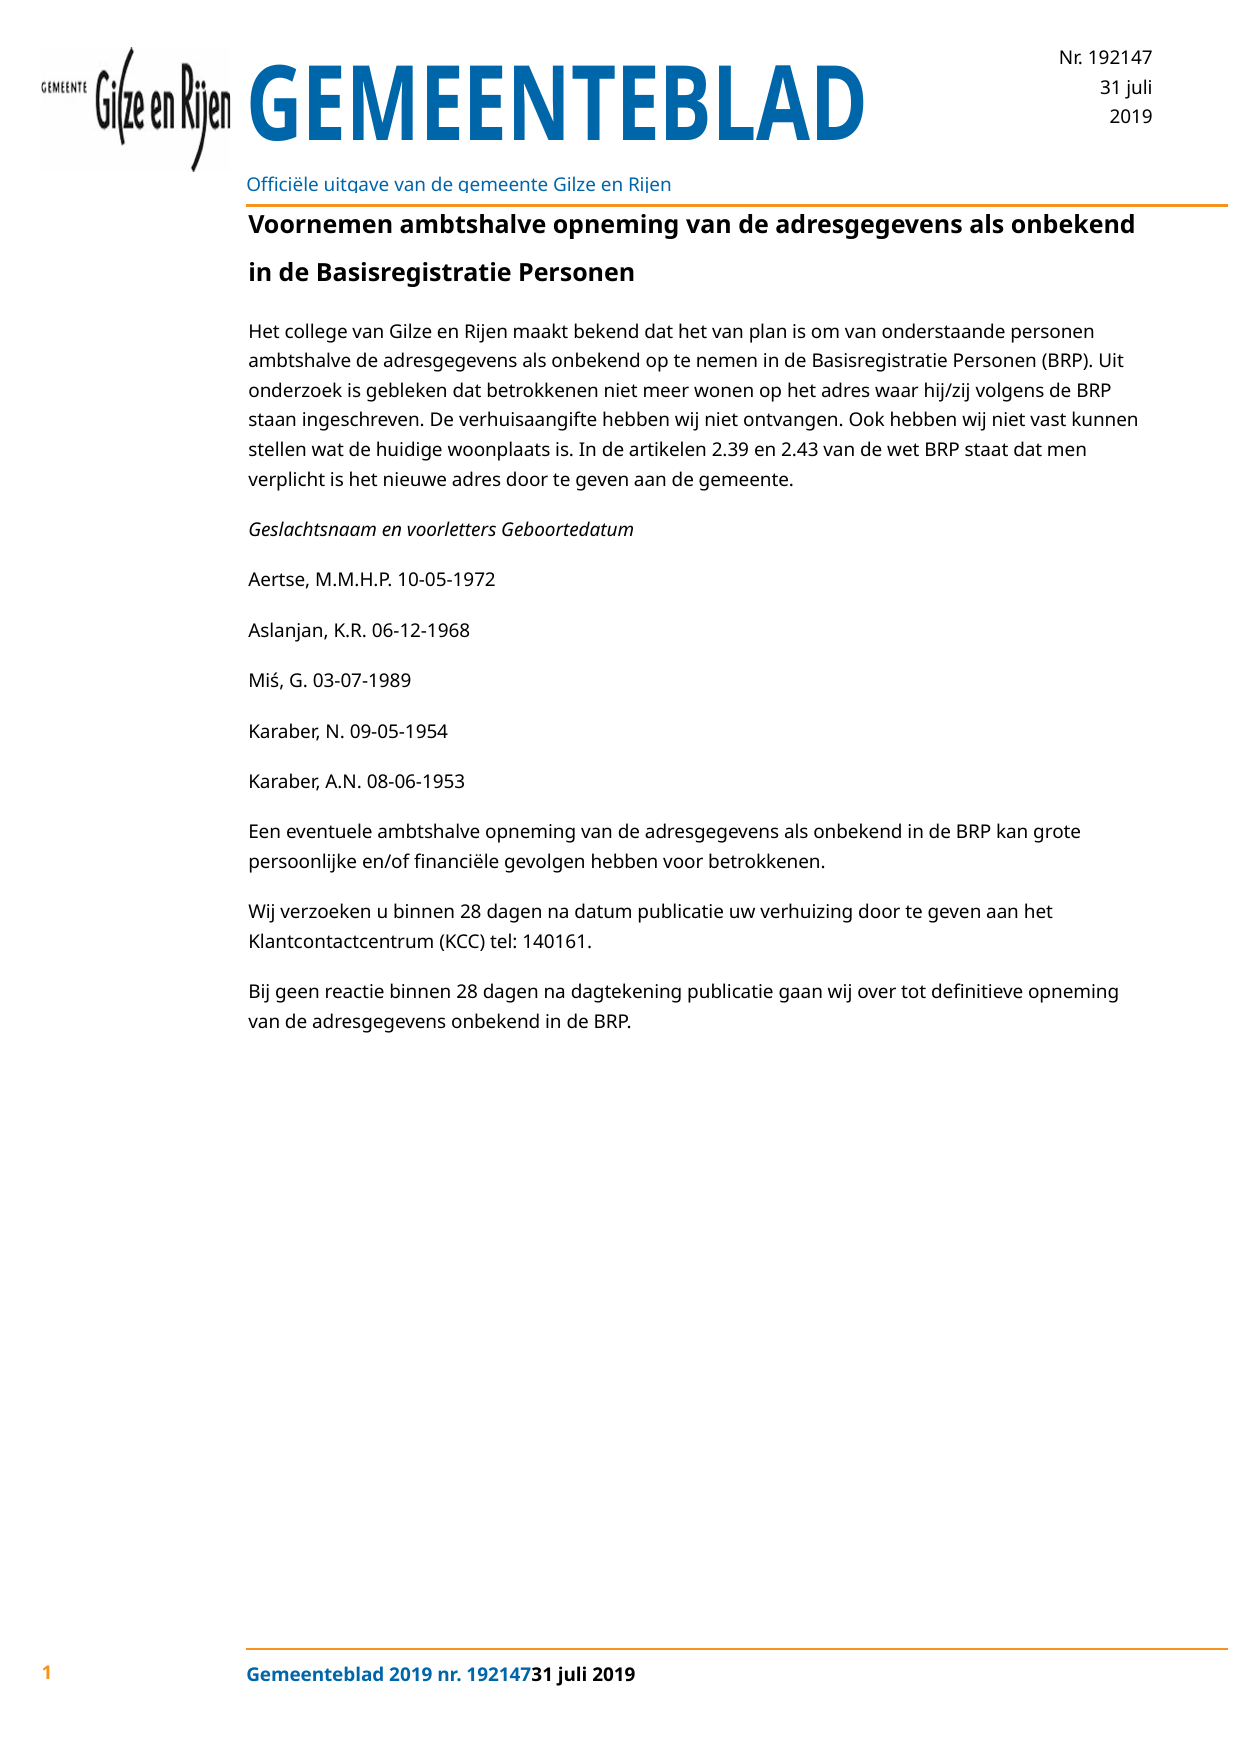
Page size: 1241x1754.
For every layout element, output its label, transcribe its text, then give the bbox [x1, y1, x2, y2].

text Karaber, N. 09-05-1954 [248, 718, 1152, 744]
text Een eventuele ambtshalve opneming van de adresgegevens als onbekend in de BRP kan grote persoonlijke en/of financiële gevolgen hebben voor betrokkenen. [248, 819, 1152, 874]
picture [41, 47, 231, 172]
text Aslanjan, K.R. 06-12-1968 [248, 617, 1152, 643]
text Geslachtsnaam en voorletters Geboortedatum [248, 516, 1152, 542]
text Wij verzoeken u binnen 28 dagen na datum publicatie uw verhuizing door te geven aan het Klantcontactcentrum (KCC) tel: 140161. [248, 899, 1152, 954]
text Miś, G. 03-07-1989 [248, 667, 1152, 693]
text Bij geen reactie binnen 28 dagen na dagtekening publicatie gaan wij over tot definitieve opneming van de adresgegevens onbekend in de BRP. [248, 979, 1152, 1034]
text Aertse, M.M.H.P. 10-05-1972 [248, 567, 1152, 592]
text Voornemen ambtshalve opneming van de adresgegevens als onbekend in de Basisregistratie Personen [248, 207, 1152, 288]
text Karaber, A.N. 08-06-1953 [248, 768, 1152, 794]
text Het college van Gilze en Rijen maakt bekend dat het van plan is om van onderstaande personen ambtshalve de adresgegevens als onbekend op te nemen in de Basisregistratie Personen (BRP). Uit onderzoek is gebleken dat betrokkenen niet meer wonen op het adres waar hij/zij volgens de BRP staan ingeschreven. De verhuisaangifte hebben wij niet ontvangen. Ook hebben wij niet vast kunnen stellen wat de huidige woonplaats is. In de artikelen 2.39 en 2.43 van de wet BRP staat dat men verplicht is het nieuwe adres door te geven aan de gemeente. [248, 318, 1152, 492]
